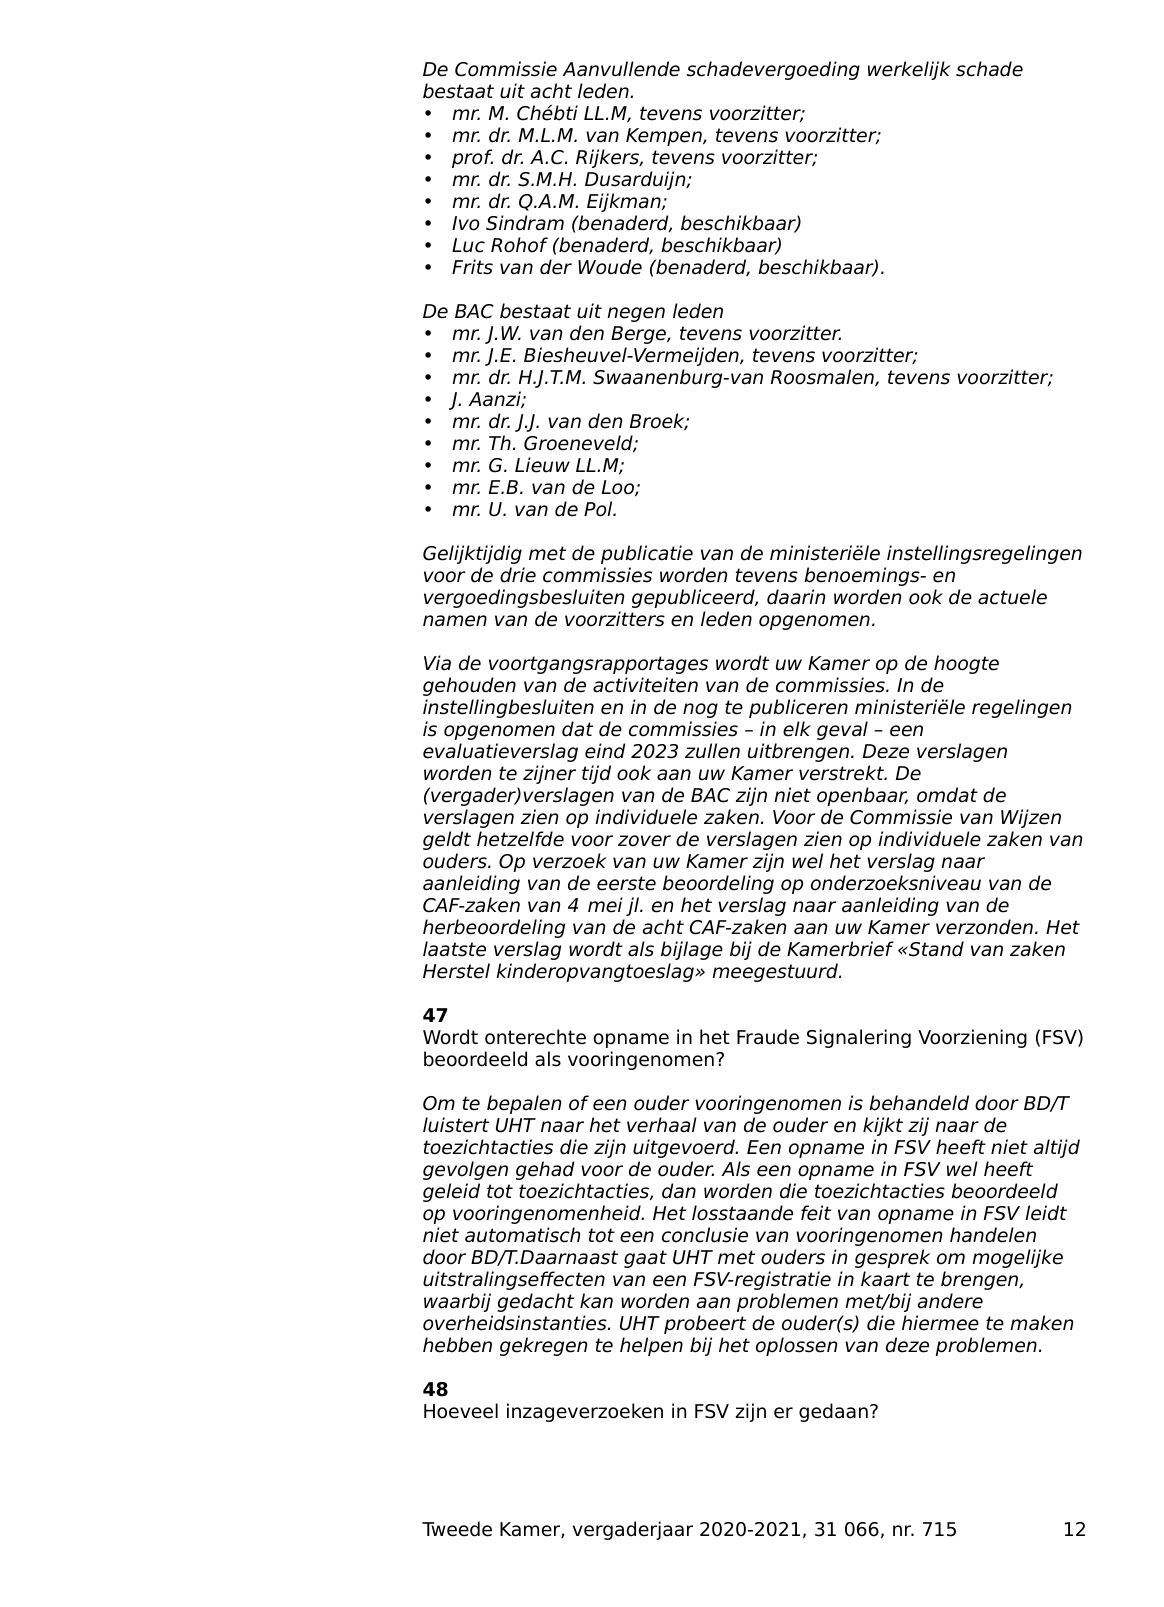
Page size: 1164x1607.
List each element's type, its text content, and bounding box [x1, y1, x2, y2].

text Wordt onterechte opname in het Fraude Signalering Voorziening (FSV) beoordeeld als vooringenomen? [422, 1027, 1087, 1071]
text • Luc Rohof (benaderd, beschikbaar) [422, 235, 1087, 257]
text 48 [422, 1379, 1087, 1401]
text • mr. M. Chébti LL.M, tevens voorzitter; [422, 103, 1087, 125]
text • mr. Th. Groeneveld; [422, 433, 1087, 455]
text • J. Aanzi; [422, 389, 1087, 411]
text • mr. dr. S.M.H. Dusarduijn; [422, 169, 1087, 191]
text • mr. dr. H.J.T.M. Swaanenburg-van Roosmalen, tevens voorzitter; [422, 367, 1087, 389]
text • mr. G. Lieuw LL.M; [422, 455, 1087, 477]
text • mr. J.W. van den Berge, tevens voorzitter. [422, 323, 1087, 345]
text 47 [422, 1005, 1087, 1027]
text • Frits van der Woude (benaderd, beschikbaar). [422, 257, 1087, 279]
text Hoeveel inzageverzoeken in FSV zijn er gedaan? [422, 1401, 1087, 1423]
text • mr. E.B. van de Loo; [422, 477, 1087, 499]
text Via de voortgangsrapportages wordt uw Kamer op de hoogte gehouden van de activiteiten van de commissies. In de instellingbesluiten en in de nog te publiceren ministeriële regelingen is opgenomen dat de commissies – in elk geval – een evaluatieverslag eind 2023 zullen uitbrengen. Deze verslagen worden te zijner tijd ook aan uw Kamer verstrekt. De (vergader)verslagen van de BAC zijn niet openbaar, omdat de verslagen zien op individuele zaken. Voor de Commissie van Wijzen geldt hetzelfde voor zover de verslagen zien op individuele zaken van ouders. Op verzoek van uw Kamer zijn wel het verslag naar aanleiding van de eerste beoordeling op onderzoeksniveau van de CAF-zaken van 4 mei jl. en het verslag naar aanleiding van de herbeoordeling van de acht CAF-zaken aan uw Kamer verzonden. Het laatste verslag wordt als bijlage bij de Kamerbrief «Stand van zaken Herstel kinderopvangtoeslag» meegestuurd. [422, 653, 1087, 983]
text • mr. dr. J.J. van den Broek; [422, 411, 1087, 433]
text Om te bepalen of een ouder vooringenomen is behandeld door BD/T luistert UHT naar het verhaal van de ouder en kijkt zij naar de toezichtacties die zijn uitgevoerd. Een opname in FSV heeft niet altijd gevolgen gehad voor de ouder. Als een opname in FSV wel heeft geleid tot toezichtacties, dan worden die toezichtacties beoordeeld op vooringenomenheid. Het losstaande feit van opname in FSV leidt niet automatisch tot een conclusie van vooringenomen handelen door BD/T.Daarnaast gaat UHT met ouders in gesprek om mogelijke uitstralingseffecten van een FSV-registratie in kaart te brengen, waarbij gedacht kan worden aan problemen met/bij andere overheidsinstanties. UHT probeert de ouder(s) die hiermee te maken hebben gekregen te helpen bij het oplossen van deze problemen. [422, 1093, 1087, 1357]
text De Commissie Aanvullende schadevergoeding werkelijk schade bestaat uit acht leden. [422, 59, 1087, 103]
text • mr. dr. Q.A.M. Eijkman; [422, 191, 1087, 213]
text De BAC bestaat uit negen leden [422, 301, 1087, 323]
text • mr. U. van de Pol. [422, 499, 1087, 521]
text • mr. dr. M.L.M. van Kempen, tevens voorzitter; [422, 125, 1087, 147]
text • prof. dr. A.C. Rijkers, tevens voorzitter; [422, 147, 1087, 169]
text • mr. J.E. Biesheuvel-Vermeijden, tevens voorzitter; [422, 345, 1087, 367]
text Gelijktijdig met de publicatie van de ministeriële instellingsregelingen voor de drie commissies worden tevens benoemings- en vergoedingsbesluiten gepubliceerd, daarin worden ook de actuele namen van de voorzitters en leden opgenomen. [422, 543, 1087, 631]
text • Ivo Sindram (benaderd, beschikbaar) [422, 213, 1087, 235]
